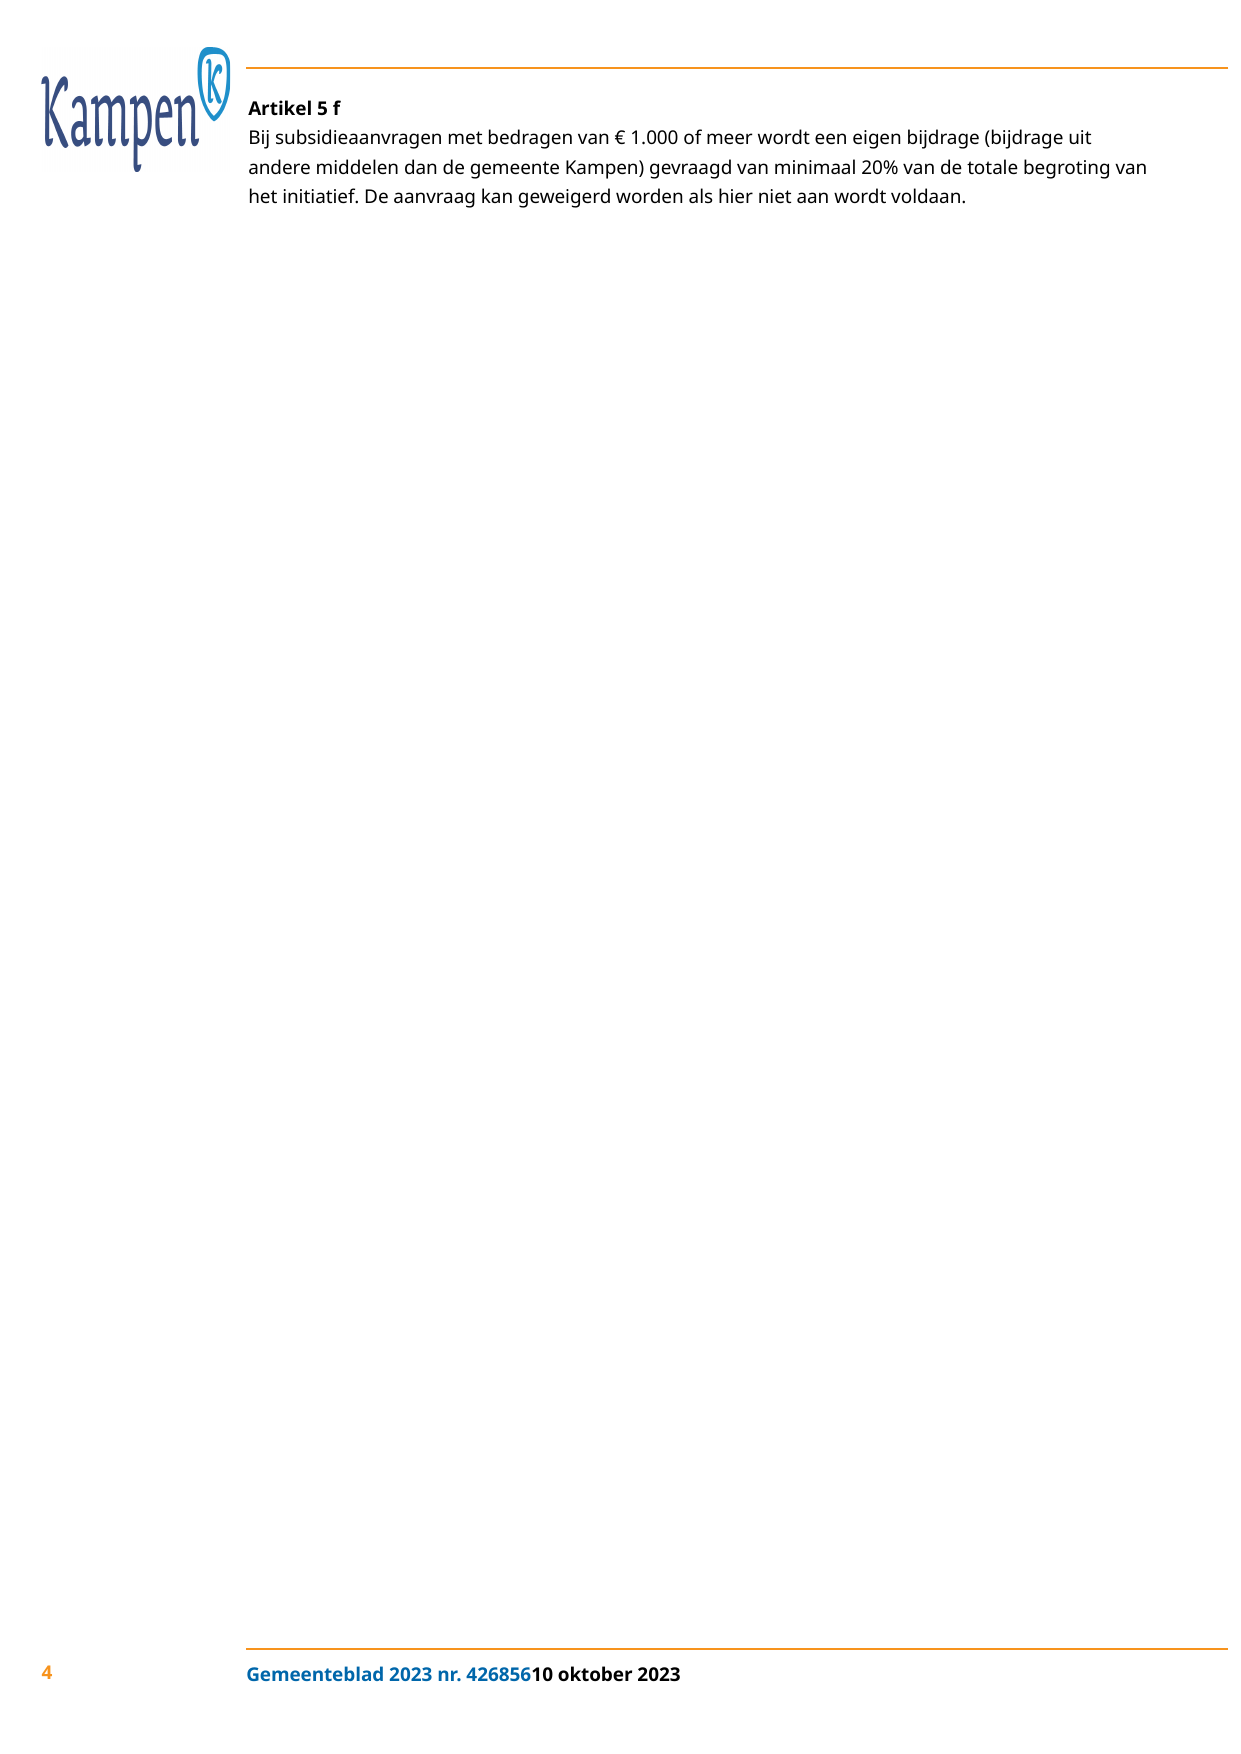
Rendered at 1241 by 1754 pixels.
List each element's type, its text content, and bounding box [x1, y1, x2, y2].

text Artikel 5 f [248, 95, 1152, 121]
text Bij subsidieaanvragen met bedragen van € 1.000 of meer wordt een eigen bijdrage (bijdrage uit andere middelen dan de gemeente Kampen) gevraagd van minimaal 20% van de totale begroting van het initiatief. De aanvraag kan geweigerd worden als hier niet aan wordt voldaan. [248, 124, 1152, 209]
picture [41, 47, 231, 172]
